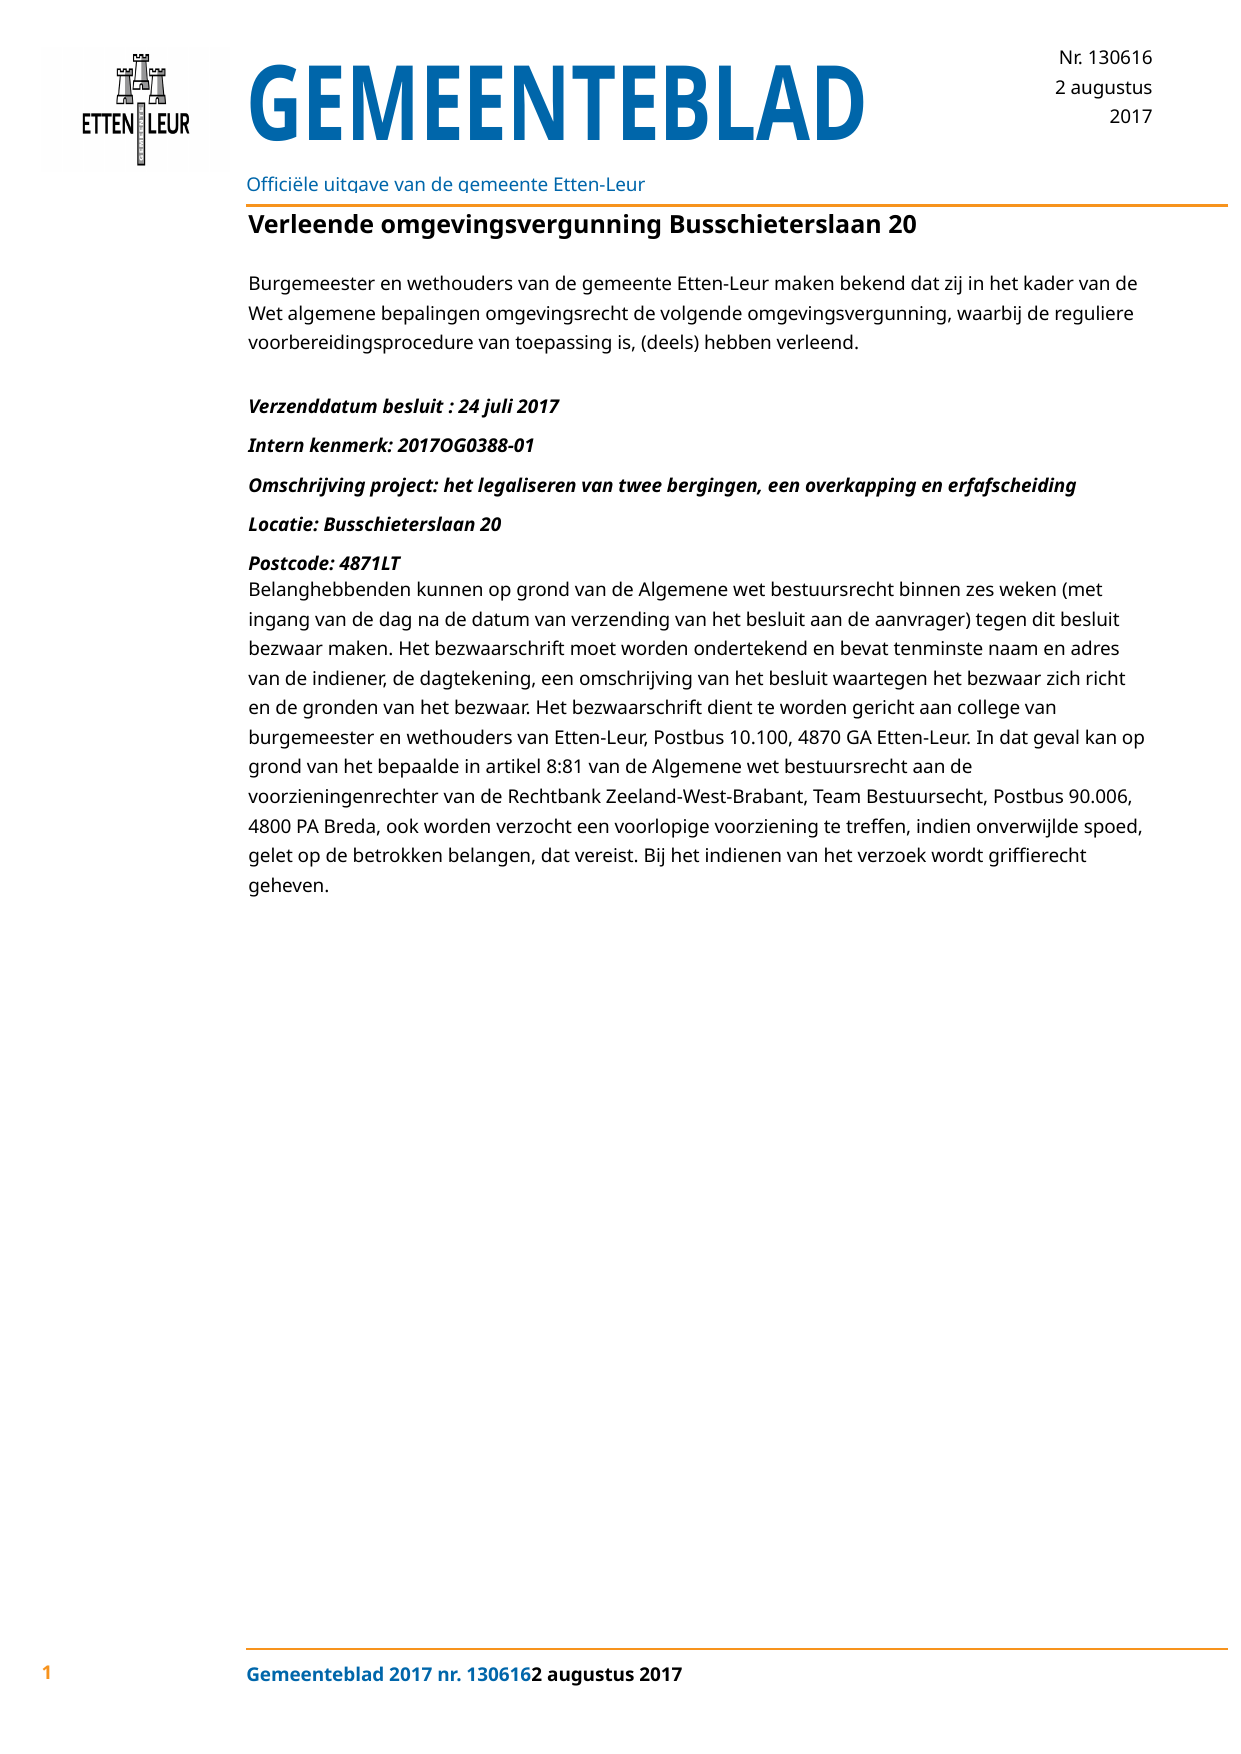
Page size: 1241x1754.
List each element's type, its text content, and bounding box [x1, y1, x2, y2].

text Locatie: Busschieterslaan 20 [248, 511, 1152, 537]
text Postcode: 4871LT [248, 551, 1152, 576]
text Belanghebbenden kunnen op grond van de Algemene wet bestuursrecht binnen zes weken (met ingang van de dag na de datum van verzending van het besluit aan de aanvrager) tegen dit besluit bezwaar maken. Het bezwaarschrift moet worden ondertekend en bevat tenminste naam en adres van de indiener, de dagtekening, een omschrijving van het besluit waartegen het bezwaar zich richt en de gronden van het bezwaar. Het bezwaarschrift dient te worden gericht aan college van burgemeester en wethouders van Etten-Leur, Postbus 10.100, 4870 GA Etten-Leur. In dat geval kan op grond van het bepaalde in artikel 8:81 van de Algemene wet bestuursrecht aan de voorzieningenrechter van de Rechtbank Zeeland-West-Brabant, Team Bestuursecht, Postbus 90.006, 4800 PA Breda, ook worden verzocht een voorlopige voorziening te treffen, indien onverwijlde spoed, gelet op de betrokken belangen, dat vereist. Bij het indienen van het verzoek wordt griffierecht geheven. [248, 576, 1152, 898]
text Verzenddatum besluit : 24 juli 2017 [248, 393, 1152, 419]
text Intern kenmerk: 2017OG0388-01 [248, 433, 1152, 458]
picture [41, 47, 231, 172]
text Burgemeester en wethouders van de gemeente Etten-Leur maken bekend dat zij in het kader van de Wet algemene bepalingen omgevingsrecht de volgende omgevingsvergunning, waarbij de reguliere voorbereidingsprocedure van toepassing is, (deels) hebben verleend. [248, 270, 1152, 355]
text Omschrijving project: het legaliseren van twee bergingen, een overkapping en erfafscheiding [248, 472, 1152, 498]
text Verleende omgevingsvergunning Busschieterslaan 20 [248, 207, 1152, 241]
